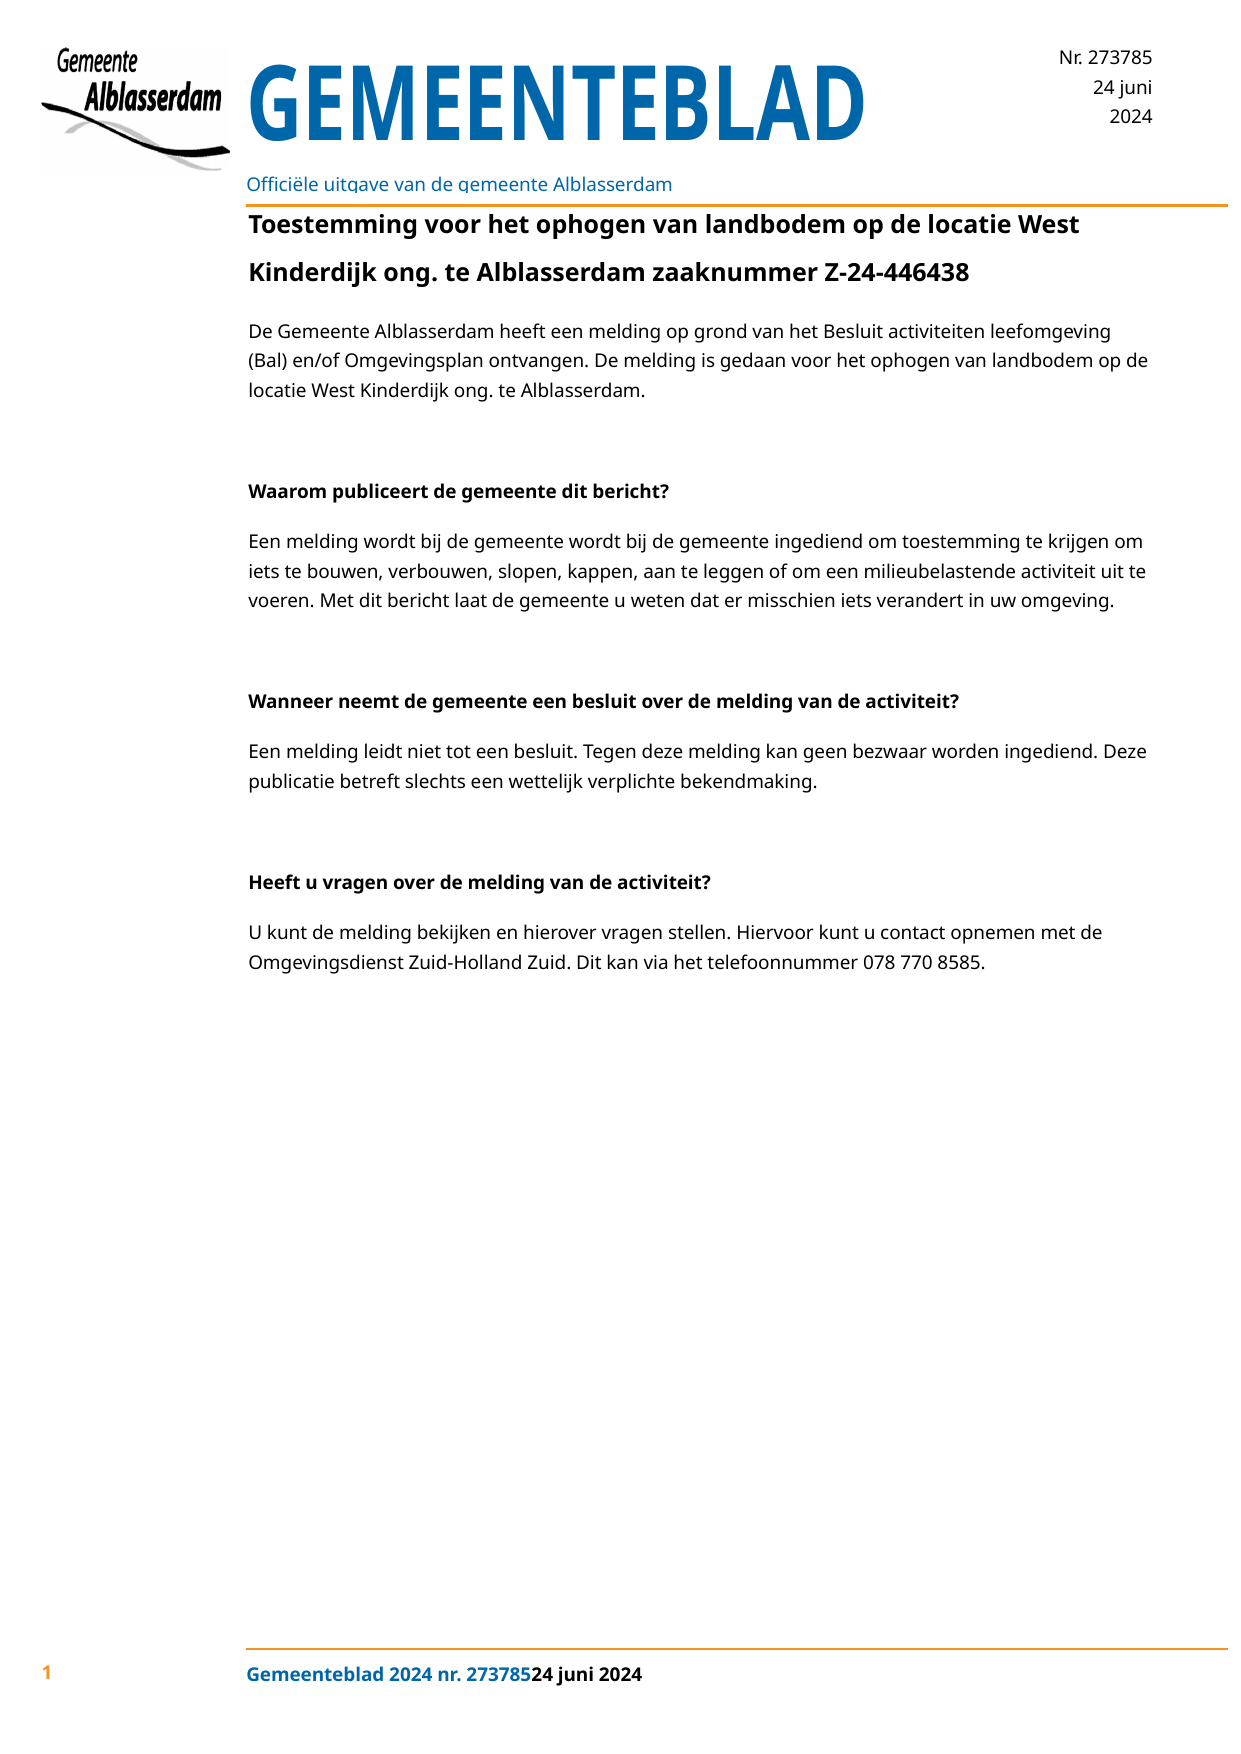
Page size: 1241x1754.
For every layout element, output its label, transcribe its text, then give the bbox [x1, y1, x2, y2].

text Wanneer neemt de gemeente een besluit over de melding van de activiteit? [248, 688, 1152, 714]
text U kunt de melding bekijken en hierover vragen stellen. Hiervoor kunt u contact opnemen met de Omgevingsdienst Zuid-Holland Zuid. Dit kan via het telefoonnummer 078 770 8585. [248, 919, 1152, 975]
picture [41, 47, 231, 172]
text Een melding leidt niet tot een besluit. Tegen deze melding kan geen bezwaar worden ingediend. Deze publicatie betreft slechts een wettelijk verplichte bekendmaking. [248, 739, 1152, 794]
text Een melding wordt bij de gemeente wordt bij de gemeente ingediend om toestemming te krijgen om iets te bouwen, verbouwen, slopen, kappen, aan te leggen of om een milieubelastende activiteit uit te voeren. Met dit bericht laat de gemeente u weten dat er misschien iets verandert in uw omgeving. [248, 528, 1152, 613]
text Toestemming voor het ophogen van landbodem op de locatie West Kinderdijk ong. te Alblasserdam zaaknummer Z-24-446438 [248, 207, 1152, 288]
text Heeft u vragen over de melding van de activiteit? [248, 869, 1152, 895]
text Waarom publiceert de gemeente dit bericht? [248, 478, 1152, 504]
text De Gemeente Alblasserdam heeft een melding op grond van het Besluit activiteiten leefomgeving (Bal) en/of Omgevingsplan ontvangen. De melding is gedaan voor het ophogen van landbodem op de locatie West Kinderdijk ong. te Alblasserdam. [248, 318, 1152, 403]
